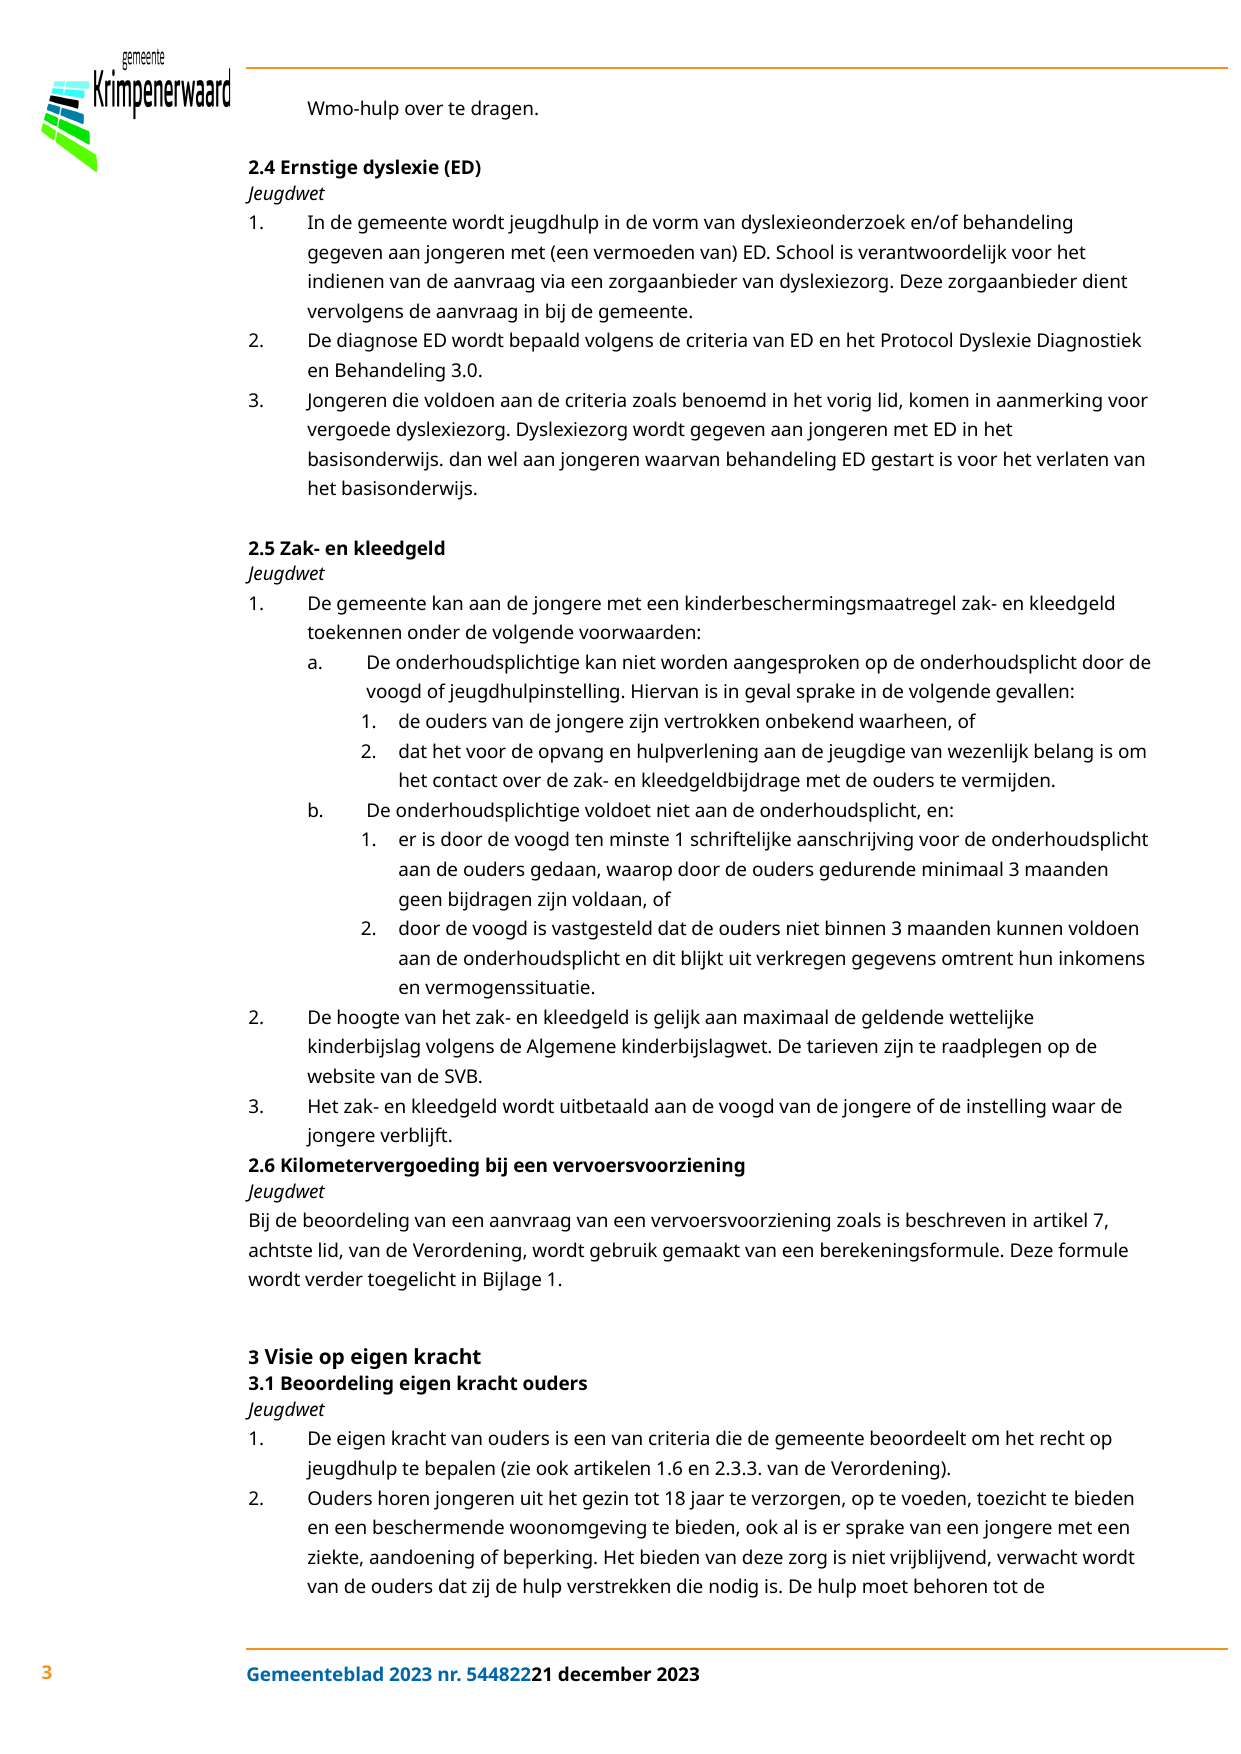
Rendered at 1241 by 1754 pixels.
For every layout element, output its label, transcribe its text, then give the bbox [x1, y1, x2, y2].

list Wmo-hulp over te dragen. [248, 95, 1152, 121]
list Het zak- en kleedgeld wordt uitbetaald aan de voogd van de jongere of de instelling waar de jongere verblijft. [248, 1093, 1152, 1148]
list Jongeren die voldoen aan de criteria zoals benoemd in het vorig lid, komen in aanmerking voor vergoede dyslexiezorg. Dyslexiezorg wordt gegeven aan jongeren met ED in het basisonderwijs. dan wel aan jongeren waarvan behandeling ED gestart is voor het verlaten van het basisonderwijs. [248, 387, 1152, 501]
text Bij de beoordeling van een aanvraag van een vervoersvoorziening zoals is beschreven in artikel 7, achtste lid, van de Verordening, wordt gebruik gemaakt van een berekeningsformule. Deze formule wordt verder toegelicht in Bijlage 1. [248, 1207, 1152, 1292]
picture [41, 47, 231, 172]
list door de voogd is vastgesteld dat de ouders niet binnen 3 maanden kunnen voldoen aan de onderhoudsplicht en dit blijkt uit verkregen gegevens omtrent hun inkomens en vermogenssituatie. [361, 915, 1152, 1000]
text Jeugdwet [248, 1178, 1152, 1203]
list De hoogte van het zak- en kleedgeld is gelijk aan maximaal de geldende wettelijke kinderbijslag volgens de Algemene kinderbijslagwet. De tarieven zijn te raadplegen op de website van de SVB. [248, 1004, 1152, 1089]
list Ouders horen jongeren uit het gezin tot 18 jaar te verzorgen, op te voeden, toezicht te bieden en een beschermende woonomgeving te bieden, ook al is er sprake van een jongere met een ziekte, aandoening of beperking. Het bieden van deze zorg is niet vrijblijvend, verwacht wordt van de ouders dat zij de hulp verstrekken die nodig is. De hulp moet behoren tot de [248, 1485, 1152, 1599]
list dat het voor de opvang en hulpverlening aan de jeugdige van wezenlijk belang is om het contact over de zak- en kleedgeldbijdrage met de ouders te vermijden. [361, 738, 1152, 793]
text 2.4 Ernstige dyslexie (ED) [248, 154, 1152, 180]
list de ouders van de jongere zijn vertrokken onbekend waarheen, of [361, 708, 1152, 734]
list In de gemeente wordt jeugdhulp in de vorm van dyslexieonderzoek en/of behandeling gegeven aan jongeren met (een vermoeden van) ED. School is verantwoordelijk voor het indienen van de aanvraag via een zorgaanbieder van dyslexiezorg. Deze zorgaanbieder dient vervolgens de aanvraag in bij de gemeente. [248, 209, 1152, 324]
text Jeugdwet [248, 1396, 1152, 1422]
list De onderhoudsplichtige kan niet worden aangesproken op de onderhoudsplicht door de voogd of jeugdhulpinstelling. Hiervan is in geval sprake in de volgende gevallen: [307, 649, 1152, 704]
list De gemeente kan aan de jongere met een kinderbeschermingsmaatregel zak- en kleedgeld toekennen onder de volgende voorwaarden: [248, 590, 1152, 645]
text 2.5 Zak- en kleedgeld [248, 535, 1152, 560]
list er is door de voogd ten minste 1 schriftelijke aanschrijving voor de onderhoudsplicht aan de ouders gedaan, waarop door de ouders gedurende minimaal 3 maanden geen bijdragen zijn voldaan, of [361, 827, 1152, 912]
text 2.6 Kilometervergoeding bij een vervoersvoorziening [248, 1152, 1152, 1178]
text 3.1 Beoordeling eigen kracht ouders [248, 1370, 1152, 1396]
text Jeugdwet [248, 560, 1152, 586]
text 3 Visie op eigen kracht [248, 1342, 1152, 1370]
list De diagnose ED wordt bepaald volgens de criteria van ED en het Protocol Dyslexie Diagnostiek en Behandeling 3.0. [248, 328, 1152, 383]
list De eigen kracht van ouders is een van criteria die de gemeente beoordeelt om het recht op jeugdhulp te bepalen (zie ook artikelen 1.6 en 2.3.3. van de Verordening). [248, 1426, 1152, 1481]
list De onderhoudsplichtige voldoet niet aan de onderhoudsplicht, en: [307, 797, 1152, 823]
text Jeugdwet [248, 180, 1152, 205]
